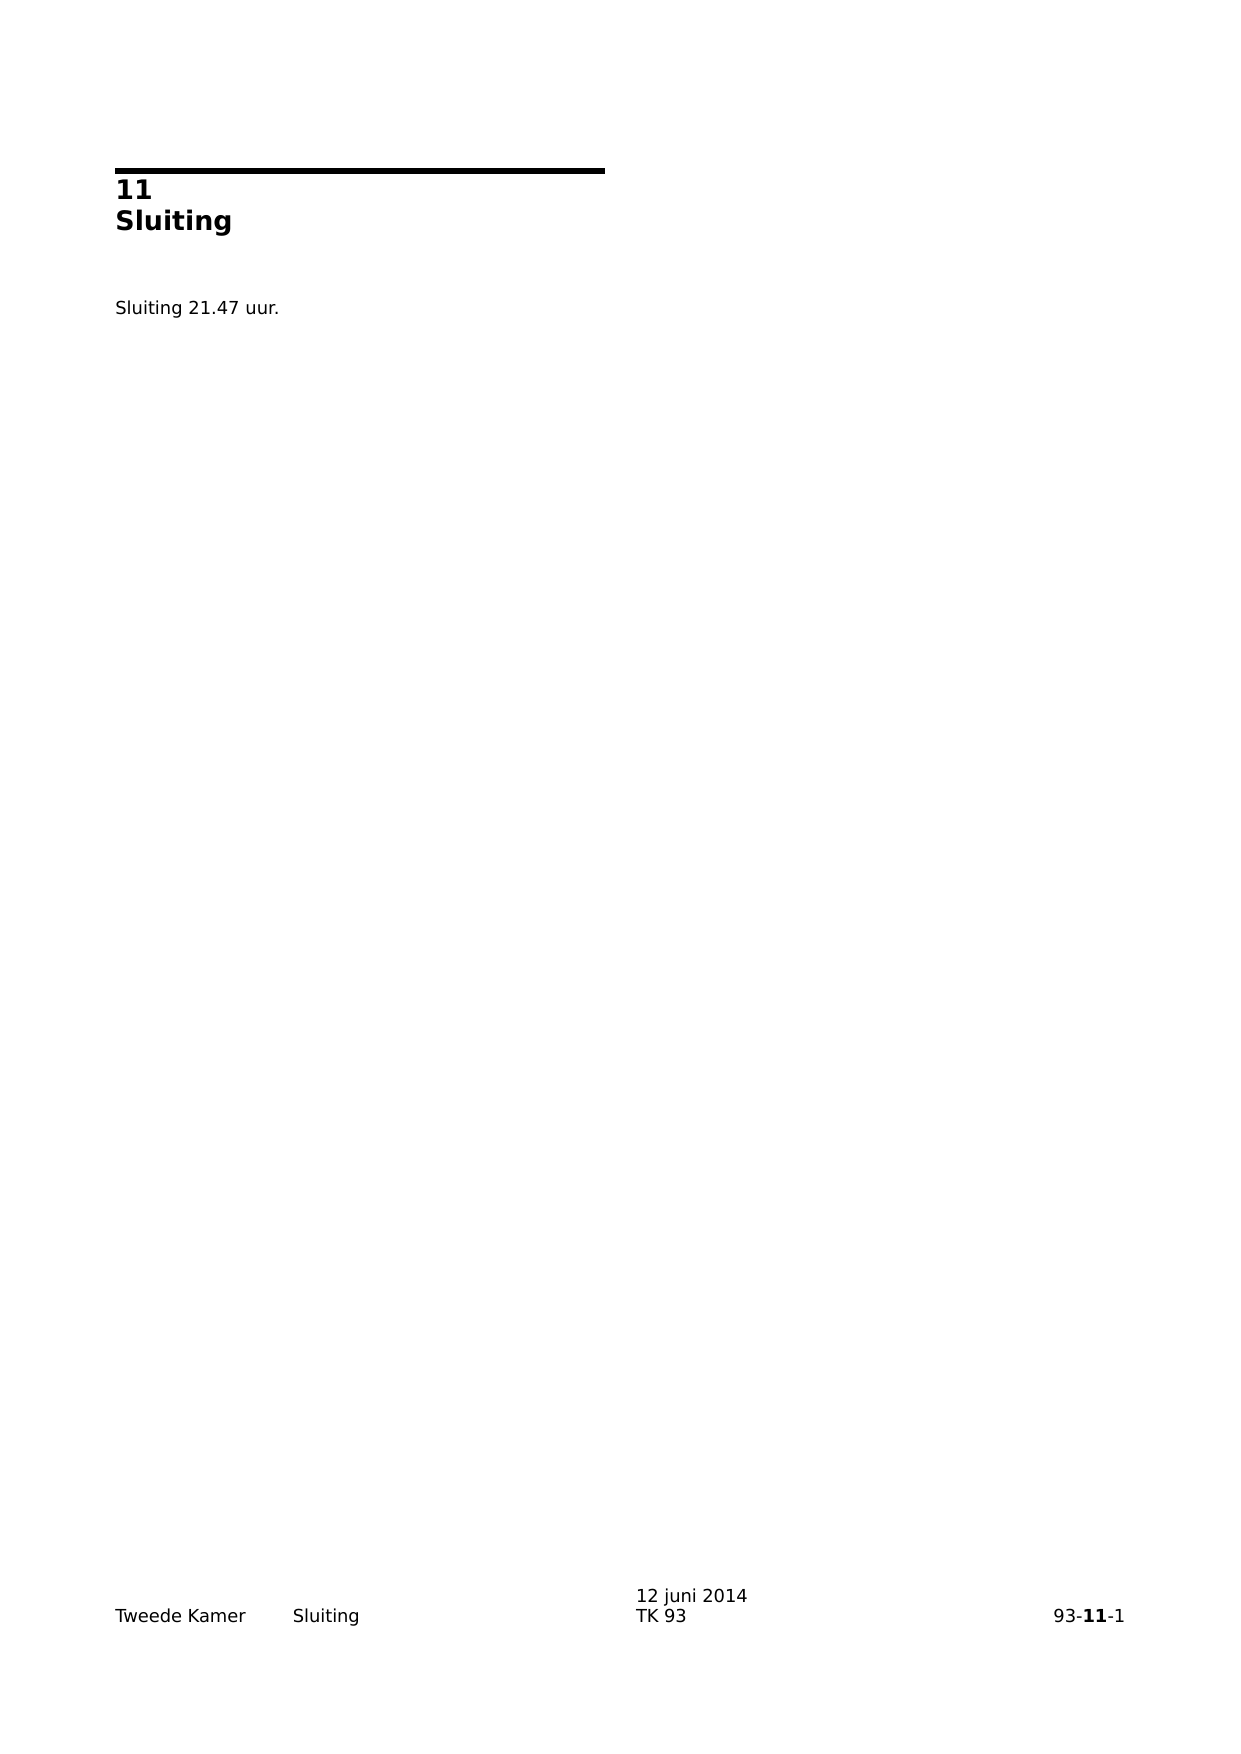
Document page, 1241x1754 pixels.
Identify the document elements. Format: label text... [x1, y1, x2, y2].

text Sluiting 21.47 uur. [115, 298, 605, 318]
title 11 Sluiting [115, 174, 605, 237]
